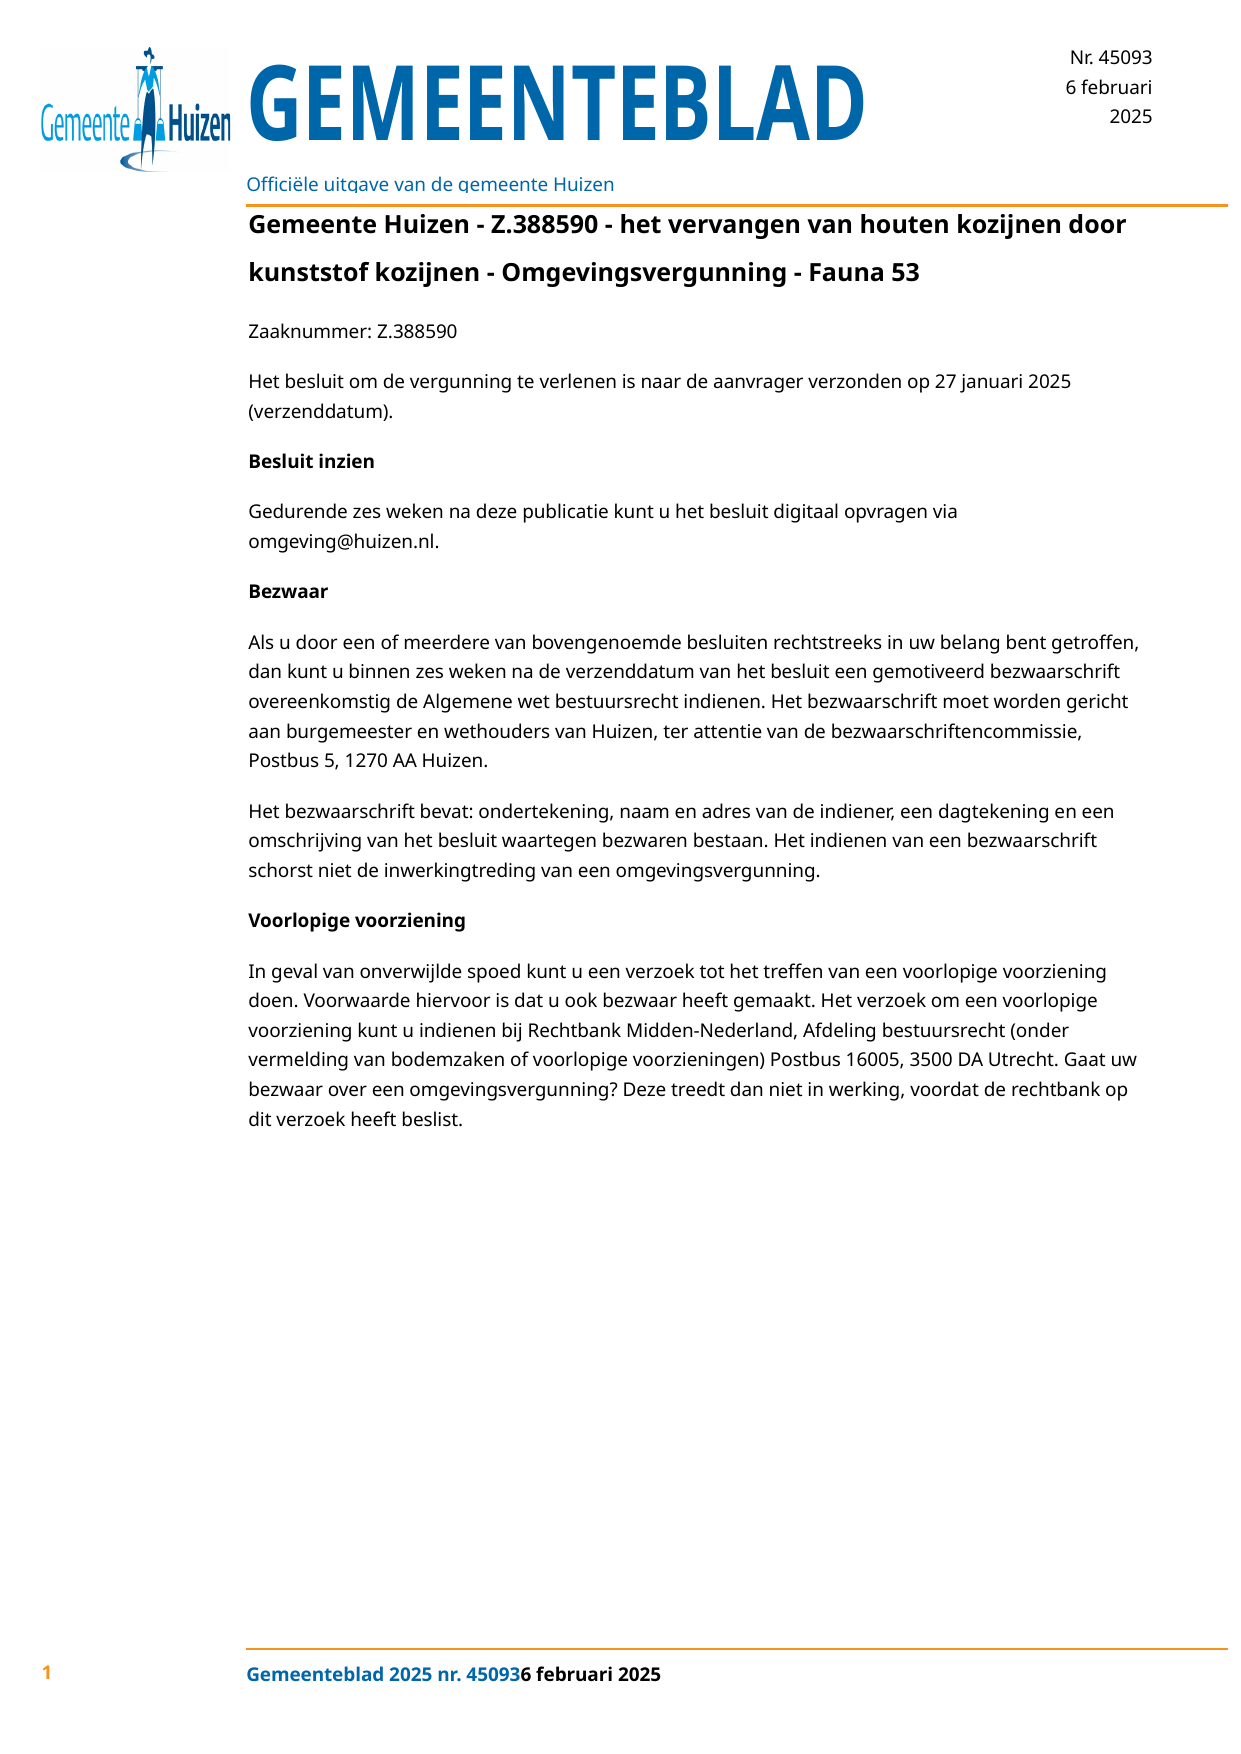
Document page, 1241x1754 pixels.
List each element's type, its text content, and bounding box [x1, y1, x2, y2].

text Gemeente Huizen - Z.388590 - het vervangen van houten kozijnen door kunststof kozijnen - Omgevingsvergunning - Fauna 53 [248, 207, 1152, 288]
text Gedurende zes weken na deze publicatie kunt u het besluit digitaal opvragen via omgeving@huizen.nl. [248, 499, 1152, 554]
text Zaaknummer: Z.388590 [248, 318, 1152, 344]
text Besluit inzien [248, 448, 1152, 474]
text Bezwaar [248, 579, 1152, 604]
text Het bezwaarschrift bevat: ondertekening, naam en adres van de indiener, een dagtekening en een omschrijving van het besluit waartegen bezwaren bestaan. Het indienen van een bezwaarschrift schorst niet de inwerkingtreding van een omgevingsvergunning. [248, 798, 1152, 883]
text Voorlopige voorziening [248, 907, 1152, 933]
text Als u door een of meerdere van bovengenoemde besluiten rechtstreeks in uw belang bent getroffen, dan kunt u binnen zes weken na de verzenddatum van het besluit een gemotiveerd bezwaarschrift overeenkomstig de Algemene wet bestuursrecht indienen. Het bezwaarschrift moet worden gericht aan burgemeester en wethouders van Huizen, ter attentie van de bezwaarschriftencommissie, Postbus 5, 1270 AA Huizen. [248, 629, 1152, 773]
picture [41, 47, 231, 172]
text Het besluit om de vergunning te verlenen is naar de aanvrager verzonden op 27 januari 2025 (verzenddatum). [248, 368, 1152, 424]
text In geval van onverwijlde spoed kunt u een verzoek tot het treffen van een voorlopige voorziening doen. Voorwaarde hiervoor is dat u ook bezwaar heeft gemaakt. Het verzoek om een voorlopige voorziening kunt u indienen bij Rechtbank Midden-Nederland, Afdeling bestuursrecht (onder vermelding van bodemzaken of voorlopige voorzieningen) Postbus 16005, 3500 DA Utrecht. Gaat uw bezwaar over een omgevingsvergunning? Deze treedt dan niet in werking, voordat de rechtbank op dit verzoek heeft beslist. [248, 958, 1152, 1132]
